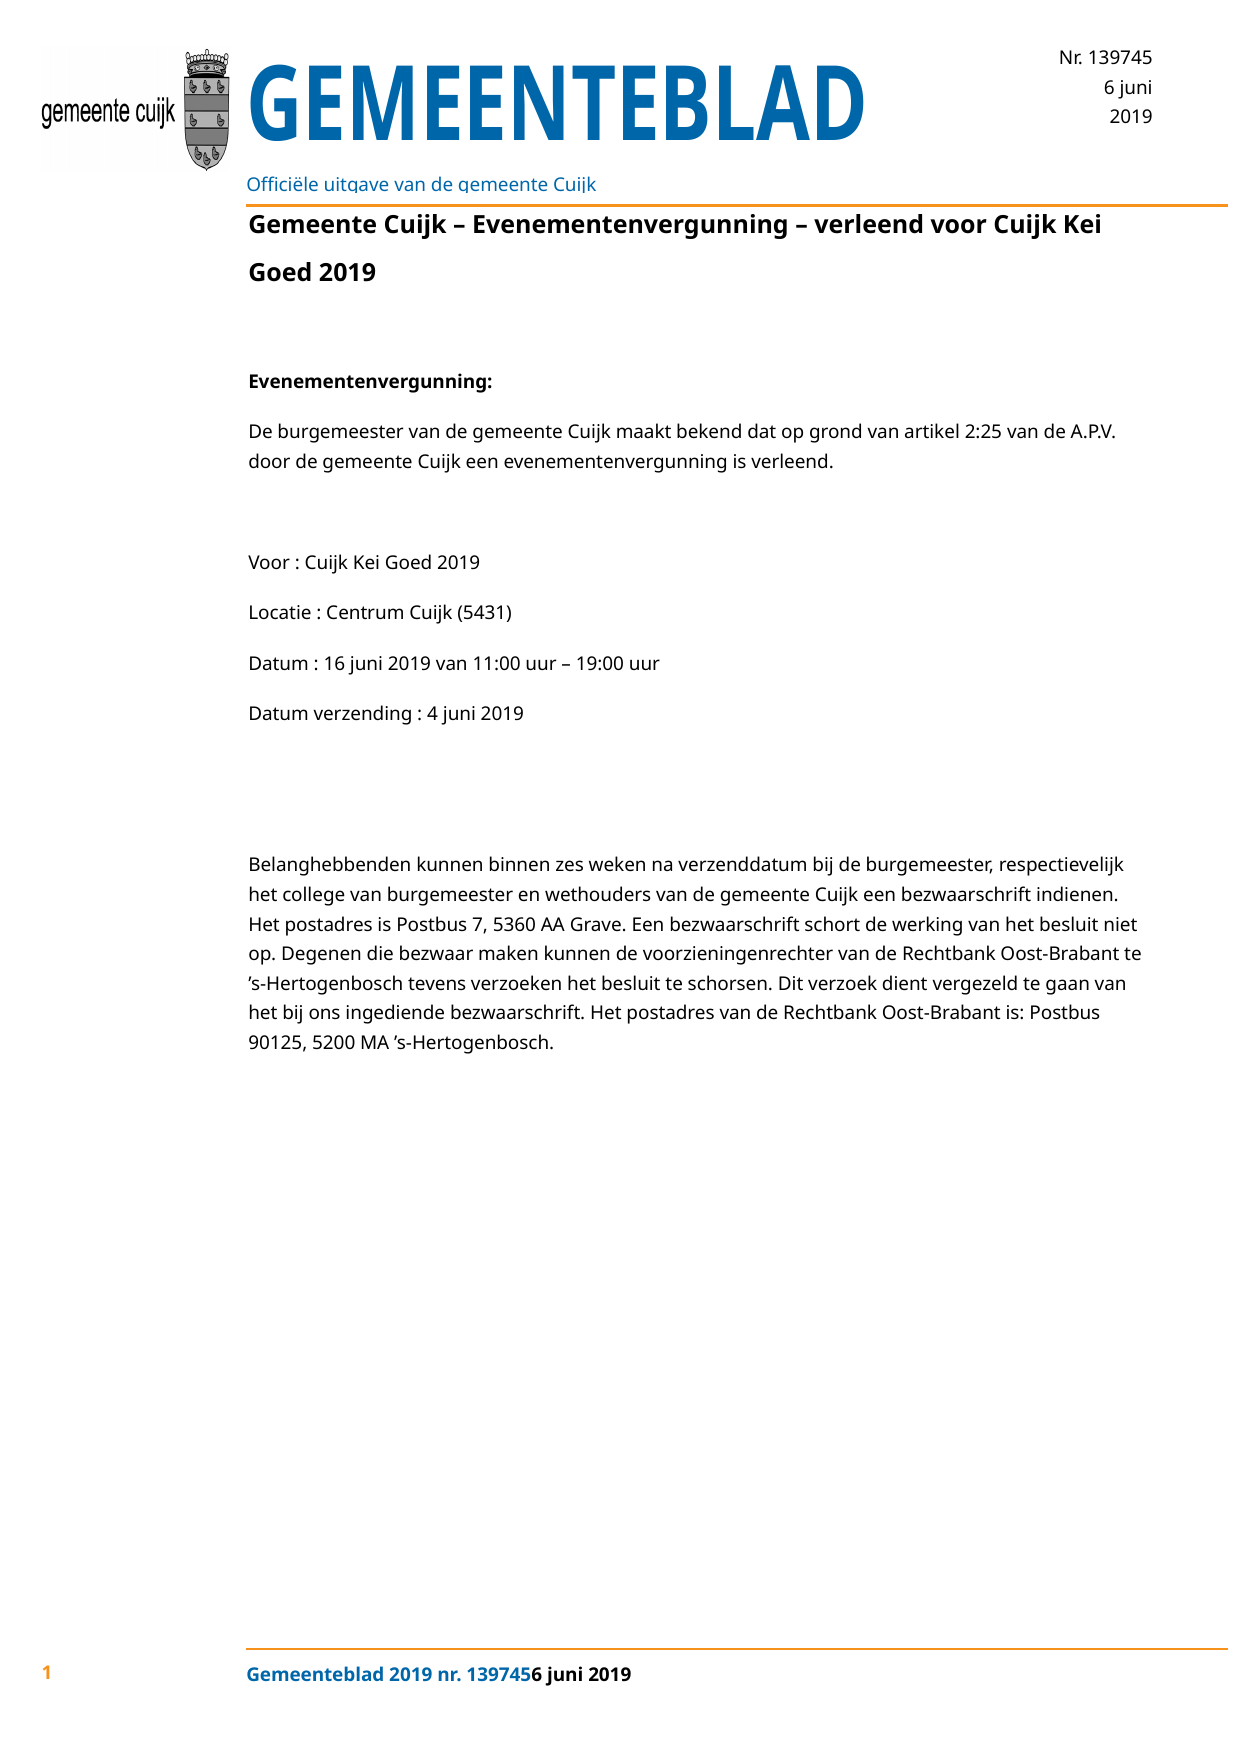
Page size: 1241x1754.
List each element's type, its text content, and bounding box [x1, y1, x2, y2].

picture [41, 47, 231, 172]
text Datum verzending : 4 juni 2019 [248, 700, 1152, 726]
text Locatie : Centrum Cuijk (5431) [248, 599, 1152, 625]
text Voor : Cuijk Kei Goed 2019 [248, 549, 1152, 575]
text De burgemeester van de gemeente Cuijk maakt bekend dat op grond van artikel 2:25 van de A.P.V. door de gemeente Cuijk een evenementenvergunning is verleend. [248, 419, 1152, 474]
text Gemeente Cuijk – Evenementenvergunning – verleend voor Cuijk Kei Goed 2019 [248, 207, 1152, 288]
text Evenementenvergunning: [248, 368, 1152, 394]
text Datum : 16 juni 2019 van 11:00 uur – 19:00 uur [248, 650, 1152, 676]
text Belanghebbenden kunnen binnen zes weken na verzenddatum bij de burgemeester, respectievelijk het college van burgemeester en wethouders van de gemeente Cuijk een bezwaarschrift indienen. Het postadres is Postbus 7, 5360 AA Grave. Een bezwaarschrift schort de werking van het besluit niet op. Degenen die bezwaar maken kunnen de voorzieningenrechter van de Rechtbank Oost-Brabant te ’s-Hertogenbosch tevens verzoeken het besluit te schorsen. Dit verzoek dient vergezeld te gaan van het bij ons ingediende bezwaarschrift. Het postadres van de Rechtbank Oost-Brabant is: Postbus 90125, 5200 MA ’s-Hertogenbosch. [248, 852, 1152, 1055]
